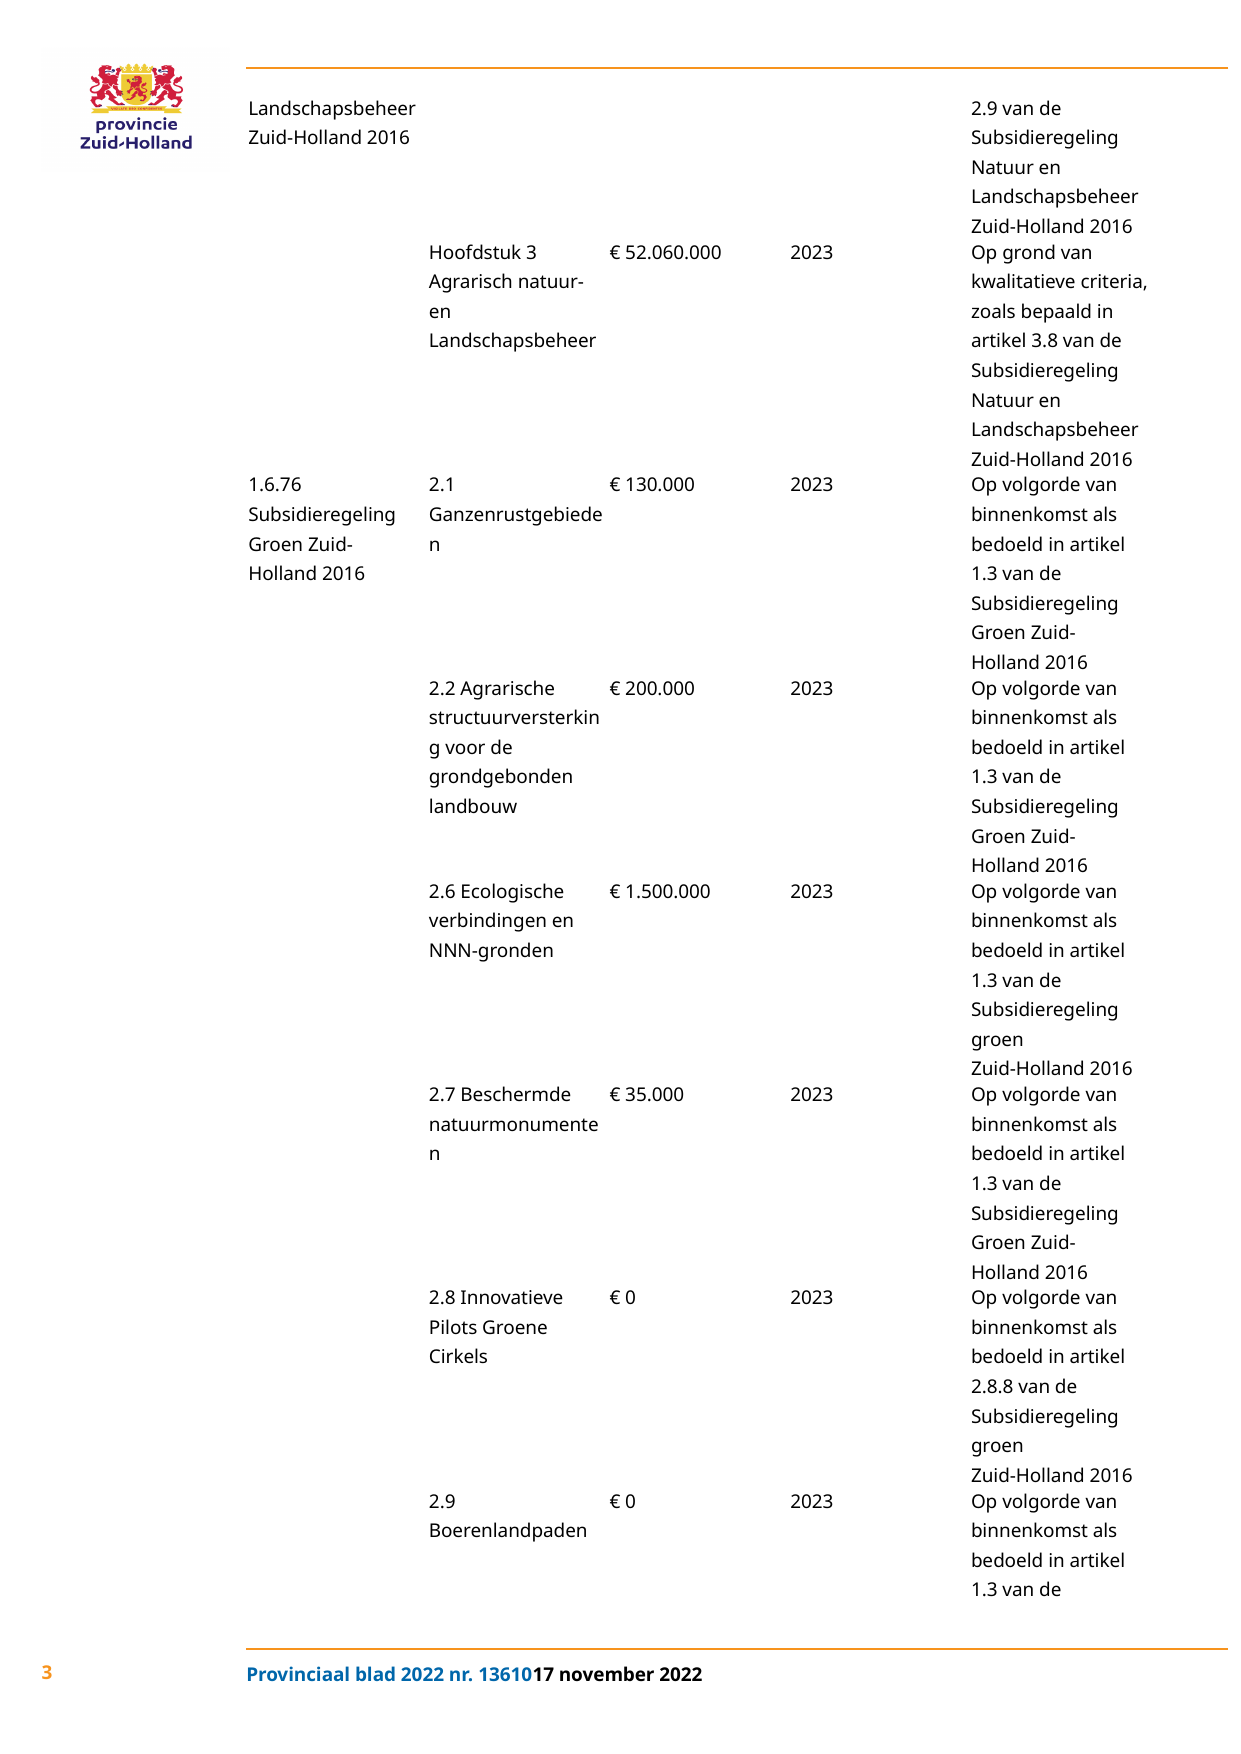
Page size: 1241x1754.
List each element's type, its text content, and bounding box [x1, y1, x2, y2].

table_cell 2.9 van de Subsidieregeling Natuur en Landschapsbeheer Zuid-Holland 2016 [971, 95, 1152, 239]
table_cell € 35.000 [609, 1081, 790, 1284]
table_cell 2.1 Ganzenrustgebieden [429, 472, 609, 675]
table_cell € 1.500.000 [609, 878, 790, 1081]
table_cell 2.8 Innovatieve Pilots Groene Cirkels [429, 1285, 609, 1488]
table_cell 2023 [790, 878, 971, 1081]
table_cell [248, 675, 429, 878]
table_cell 2023 [790, 1285, 971, 1488]
table_cell 2023 [790, 675, 971, 878]
table_cell 2023 [790, 1488, 971, 1602]
table_cell [429, 95, 609, 239]
table_cell 2023 [790, 472, 971, 675]
table_cell 2023 [790, 1081, 971, 1284]
table_cell Op volgorde van binnenkomst als bedoeld in artikel 1.3 van de Subsidieregeling Groen Zuid- Holland 2016 [971, 675, 1152, 878]
table_cell Op volgorde van binnenkomst als bedoeld in artikel 1.3 van de Subsidieregeling Groen Zuid- Holland 2016 [971, 472, 1152, 675]
table_cell € 200.000 [609, 675, 790, 878]
table_cell Landschapsbeheer Zuid-Holland 2016 [248, 95, 429, 239]
table_cell Op volgorde van binnenkomst als bedoeld in artikel 1.3 van de Subsidieregeling groen Zuid-Holland 2016 [971, 878, 1152, 1081]
table_cell [790, 95, 971, 239]
table_cell [248, 1081, 429, 1284]
table_cell 1.6.76 Subsidieregeling Groen Zuid- Holland 2016 [248, 472, 429, 675]
table_cell € 0 [609, 1285, 790, 1488]
table_cell 2.6 Ecologische verbindingen en NNN-gronden [429, 878, 609, 1081]
table_cell [248, 1488, 429, 1602]
table_cell Op grond van kwalitatieve criteria, zoals bepaald in artikel 3.8 van de Subsidieregeling Natuur en Landschapsbeheer Zuid-Holland 2016 [971, 239, 1152, 472]
table_cell [248, 239, 429, 472]
table_cell 2023 [790, 239, 971, 472]
table_cell € 130.000 [609, 472, 790, 675]
table_cell 2.2 Agrarische structuurversterking voor de grondgebonden landbouw [429, 675, 609, 878]
table_cell € 0 [609, 1488, 790, 1602]
table_cell [248, 1285, 429, 1488]
table_cell Hoofdstuk 3 Agrarisch natuur- en Landschapsbeheer [429, 239, 609, 472]
table_cell Op volgorde van binnenkomst als bedoeld in artikel 1.3 van de [971, 1488, 1152, 1602]
table_cell Op volgorde van binnenkomst als bedoeld in artikel 2.8.8 van de Subsidieregeling groen Zuid-Holland 2016 [971, 1285, 1152, 1488]
picture [41, 47, 231, 172]
table_cell 2.9 Boerenlandpaden [429, 1488, 609, 1602]
table_cell 2.7 Beschermde natuurmonumenten [429, 1081, 609, 1284]
table_cell € 52.060.000 [609, 239, 790, 472]
table_cell [609, 95, 790, 239]
table_cell [248, 878, 429, 1081]
table_cell Op volgorde van binnenkomst als bedoeld in artikel 1.3 van de Subsidieregeling Groen Zuid- Holland 2016 [971, 1081, 1152, 1284]
